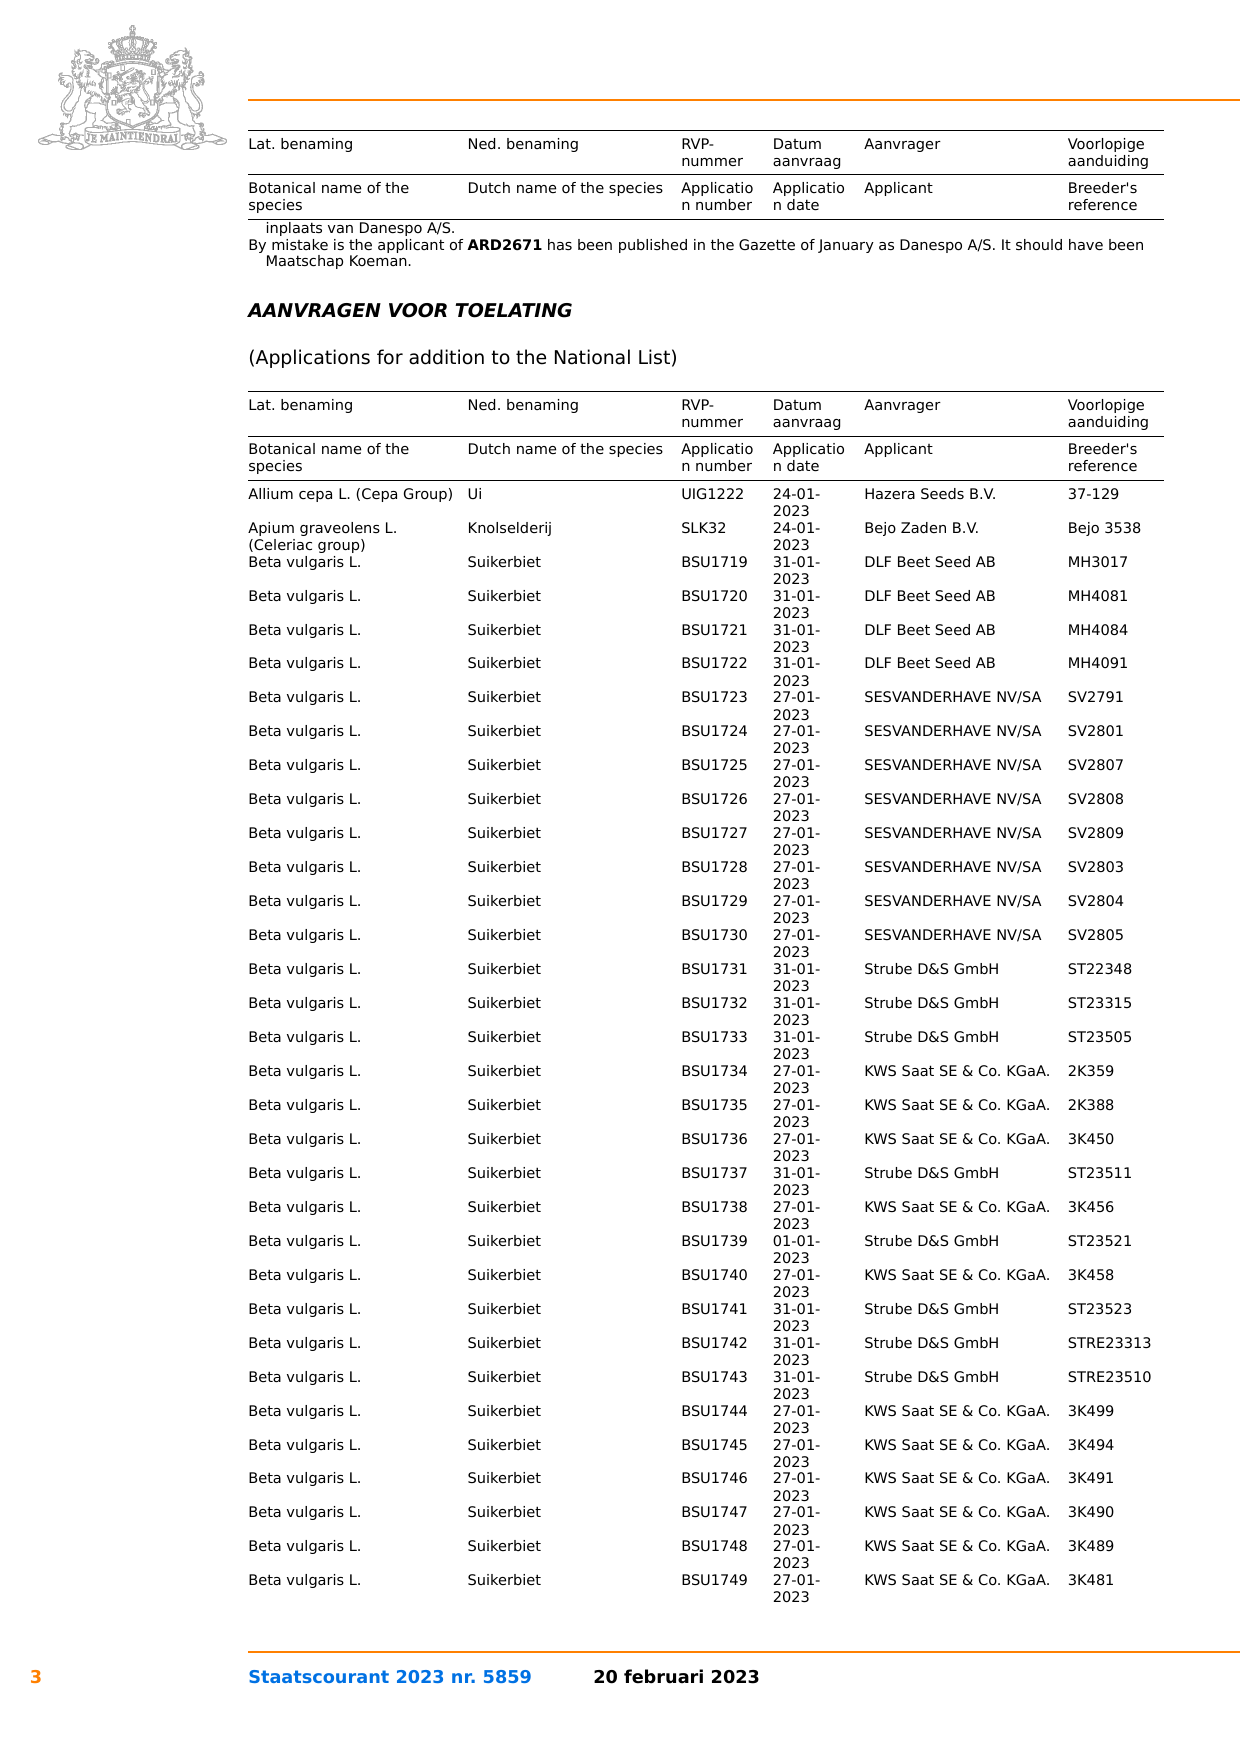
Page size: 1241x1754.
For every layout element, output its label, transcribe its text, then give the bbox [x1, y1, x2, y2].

table_cell 3K458 [1062, 1267, 1163, 1301]
table_cell KWS Saat SE & Co. KGaA. [858, 1063, 1062, 1097]
table_cell Beta vulgaris L. [248, 757, 462, 791]
table_cell BSU1745 [675, 1436, 767, 1470]
table_cell 37-129 [1062, 481, 1163, 519]
table_cell KWS Saat SE & Co. KGaA. [858, 1436, 1062, 1470]
table_cell Applicant [858, 437, 1062, 480]
table_cell Beta vulgaris L. [248, 1097, 462, 1131]
table_cell SV2809 [1062, 825, 1163, 859]
table_cell Botanical name of the species [248, 175, 462, 219]
table_cell BSU1719 [675, 554, 767, 587]
table_cell Allium cepa L. (Cepa Group) [248, 481, 462, 519]
table_cell Suikerbiet [462, 1301, 675, 1334]
table_cell KWS Saat SE & Co. KGaA. [858, 1470, 1062, 1504]
table_cell BSU1723 [675, 689, 767, 723]
table_cell SESVANDERHAVE NV/SA [858, 757, 1062, 791]
table_cell 31-01-2023 [767, 621, 858, 655]
table_cell Suikerbiet [462, 1335, 675, 1368]
table_cell 27-01-2023 [767, 1470, 858, 1504]
table_cell Beta vulgaris L. [248, 1538, 462, 1572]
table_cell 27-01-2023 [767, 893, 858, 927]
table_cell 27-01-2023 [767, 757, 858, 791]
table_cell DLF Beet Seed AB [858, 655, 1062, 689]
table_cell ST23505 [1062, 1029, 1163, 1063]
table_cell Suikerbiet [462, 588, 675, 621]
table_cell Suikerbiet [462, 1131, 675, 1165]
table_cell Suikerbiet [462, 757, 675, 791]
table_cell Application number [675, 437, 767, 480]
table_cell SESVANDERHAVE NV/SA [858, 825, 1062, 859]
table_cell Dutch name of the species [462, 437, 675, 480]
table_header Aanvrager [858, 131, 1062, 174]
table_header Lat. benaming [248, 131, 462, 174]
table_cell SV2791 [1062, 689, 1163, 723]
table_cell BSU1735 [675, 1097, 767, 1131]
table_cell Strube D&S GmbH [858, 1165, 1062, 1199]
table_cell 31-01-2023 [767, 655, 858, 689]
table_cell ST22348 [1062, 961, 1163, 995]
table_cell inplaats van Danespo A/S. By mistake is the applicant of ARD2671 has been published in the Gazette of January as Danespo A/S. It should have been Maatschap Koeman. [248, 220, 1163, 270]
table_cell ST23315 [1062, 995, 1163, 1029]
table_cell BSU1741 [675, 1301, 767, 1334]
table_cell ST23521 [1062, 1233, 1163, 1267]
table_header Voorlopige aanduiding [1062, 392, 1163, 436]
table_cell 27-01-2023 [767, 927, 858, 961]
table_cell Suikerbiet [462, 723, 675, 757]
table_cell Breeder's reference [1062, 175, 1163, 219]
table_cell 24-01-2023 [767, 481, 858, 519]
table_cell 31-01-2023 [767, 1301, 858, 1334]
table_cell BSU1722 [675, 655, 767, 689]
table_cell Suikerbiet [462, 1063, 675, 1097]
table_cell SV2808 [1062, 791, 1163, 825]
table_cell KWS Saat SE & Co. KGaA. [858, 1504, 1062, 1538]
text (Applications for addition to the National List) [248, 347, 1163, 369]
table_cell BSU1744 [675, 1403, 767, 1436]
table_cell SV2803 [1062, 859, 1163, 893]
table_cell 3K490 [1062, 1504, 1163, 1538]
table_cell KWS Saat SE & Co. KGaA. [858, 1131, 1062, 1165]
table_cell ST23511 [1062, 1165, 1163, 1199]
table_cell DLF Beet Seed AB [858, 554, 1062, 587]
table_cell Suikerbiet [462, 1233, 675, 1267]
table_cell Beta vulgaris L. [248, 893, 462, 927]
table_cell BSU1720 [675, 588, 767, 621]
table_cell Beta vulgaris L. [248, 961, 462, 995]
table_cell Suikerbiet [462, 893, 675, 927]
picture [38, 25, 227, 150]
table_cell 3K456 [1062, 1199, 1163, 1233]
table_cell BSU1738 [675, 1199, 767, 1233]
table_cell SESVANDERHAVE NV/SA [858, 893, 1062, 927]
table_cell MH4091 [1062, 655, 1163, 689]
table_cell 27-01-2023 [767, 689, 858, 723]
table_cell Beta vulgaris L. [248, 1029, 462, 1063]
table_cell 31-01-2023 [767, 1369, 858, 1402]
table_cell Beta vulgaris L. [248, 1504, 462, 1538]
table_cell Beta vulgaris L. [248, 1131, 462, 1165]
table_cell Beta vulgaris L. [248, 723, 462, 757]
table_cell ST23523 [1062, 1301, 1163, 1334]
table_cell 27-01-2023 [767, 1199, 858, 1233]
table_cell 27-01-2023 [767, 1403, 858, 1436]
table_cell Beta vulgaris L. [248, 588, 462, 621]
table_cell Beta vulgaris L. [248, 927, 462, 961]
table_cell Beta vulgaris L. [248, 1572, 462, 1606]
table_cell Suikerbiet [462, 1436, 675, 1470]
table_cell Strube D&S GmbH [858, 1369, 1062, 1402]
table_cell 31-01-2023 [767, 588, 858, 621]
table_cell STRE23510 [1062, 1369, 1163, 1402]
table_cell BSU1736 [675, 1131, 767, 1165]
table_cell MH3017 [1062, 554, 1163, 587]
table_cell 27-01-2023 [767, 1063, 858, 1097]
table_cell Strube D&S GmbH [858, 995, 1062, 1029]
table_cell 3K499 [1062, 1403, 1163, 1436]
table_cell BSU1749 [675, 1572, 767, 1606]
table_cell SLK32 [675, 520, 767, 553]
table_cell 3K450 [1062, 1131, 1163, 1165]
table_cell 3K489 [1062, 1538, 1163, 1572]
table_cell BSU1748 [675, 1538, 767, 1572]
table_cell Suikerbiet [462, 1504, 675, 1538]
table_header RVP-nummer [675, 392, 767, 436]
table_cell 2K359 [1062, 1063, 1163, 1097]
table_cell BSU1725 [675, 757, 767, 791]
table_cell BSU1733 [675, 1029, 767, 1063]
table_cell Beta vulgaris L. [248, 825, 462, 859]
table_cell Botanical name of the species [248, 437, 462, 480]
table_header Voorlopige aanduiding [1062, 131, 1163, 174]
table_cell 27-01-2023 [767, 859, 858, 893]
table_cell SESVANDERHAVE NV/SA [858, 723, 1062, 757]
table_cell Suikerbiet [462, 1267, 675, 1301]
table_cell BSU1724 [675, 723, 767, 757]
table_cell Suikerbiet [462, 961, 675, 995]
table_cell BSU1743 [675, 1369, 767, 1402]
table_cell Ui [462, 481, 675, 519]
table_cell BSU1730 [675, 927, 767, 961]
table_cell Suikerbiet [462, 995, 675, 1029]
table_header Lat. benaming [248, 392, 462, 436]
table_cell 27-01-2023 [767, 825, 858, 859]
table_cell Suikerbiet [462, 1403, 675, 1436]
table_cell 27-01-2023 [767, 1267, 858, 1301]
table_cell 3K494 [1062, 1436, 1163, 1470]
table_cell Beta vulgaris L. [248, 1165, 462, 1199]
table_cell 27-01-2023 [767, 1504, 858, 1538]
table_cell Bejo 3538 [1062, 520, 1163, 553]
table_cell KWS Saat SE & Co. KGaA. [858, 1403, 1062, 1436]
table_header Aanvrager [858, 392, 1062, 436]
table_cell BSU1721 [675, 621, 767, 655]
table_cell Suikerbiet [462, 1572, 675, 1606]
table_cell Suikerbiet [462, 689, 675, 723]
table_cell Suikerbiet [462, 927, 675, 961]
table_cell 31-01-2023 [767, 995, 858, 1029]
table_cell Suikerbiet [462, 1470, 675, 1504]
table_cell 27-01-2023 [767, 1436, 858, 1470]
table_cell KWS Saat SE & Co. KGaA. [858, 1097, 1062, 1131]
table_cell Breeder's reference [1062, 437, 1163, 480]
table_cell Beta vulgaris L. [248, 995, 462, 1029]
table_cell Beta vulgaris L. [248, 1335, 462, 1368]
table_cell Beta vulgaris L. [248, 1233, 462, 1267]
table_cell Suikerbiet [462, 1029, 675, 1063]
table_cell 2K388 [1062, 1097, 1163, 1131]
table_cell SV2804 [1062, 893, 1163, 927]
table_cell Beta vulgaris L. [248, 1301, 462, 1334]
table_cell Dutch name of the species [462, 175, 675, 219]
table_cell Beta vulgaris L. [248, 859, 462, 893]
table_cell Strube D&S GmbH [858, 961, 1062, 995]
table_cell Suikerbiet [462, 791, 675, 825]
table_cell SESVANDERHAVE NV/SA [858, 791, 1062, 825]
table_cell 24-01-2023 [767, 520, 858, 553]
table_cell Strube D&S GmbH [858, 1029, 1062, 1063]
table_cell 31-01-2023 [767, 961, 858, 995]
table_cell 01-01-2023 [767, 1233, 858, 1267]
table_cell BSU1734 [675, 1063, 767, 1097]
table_cell SESVANDERHAVE NV/SA [858, 689, 1062, 723]
table_cell Strube D&S GmbH [858, 1233, 1062, 1267]
table_cell 27-01-2023 [767, 1538, 858, 1572]
table_cell KWS Saat SE & Co. KGaA. [858, 1572, 1062, 1606]
table_cell SESVANDERHAVE NV/SA [858, 927, 1062, 961]
subtitle AANVRAGEN VOOR TOELATING [248, 300, 1163, 322]
table_cell 31-01-2023 [767, 554, 858, 587]
table_cell 27-01-2023 [767, 1572, 858, 1606]
table_cell Suikerbiet [462, 1369, 675, 1402]
table_cell BSU1729 [675, 893, 767, 927]
table_cell Bejo Zaden B.V. [858, 520, 1062, 553]
table_cell SESVANDERHAVE NV/SA [858, 859, 1062, 893]
table_cell Suikerbiet [462, 554, 675, 587]
table_cell Beta vulgaris L. [248, 554, 462, 587]
table_cell Application date [767, 175, 858, 219]
table_cell Knolselderij [462, 520, 675, 553]
table_cell 27-01-2023 [767, 791, 858, 825]
table_header RVP-nummer [675, 131, 767, 174]
table_cell DLF Beet Seed AB [858, 621, 1062, 655]
table_cell Beta vulgaris L. [248, 1436, 462, 1470]
table_cell KWS Saat SE & Co. KGaA. [858, 1267, 1062, 1301]
table_cell Beta vulgaris L. [248, 791, 462, 825]
table_cell MH4084 [1062, 621, 1163, 655]
table_cell Application date [767, 437, 858, 480]
table_cell SV2805 [1062, 927, 1163, 961]
table_cell BSU1731 [675, 961, 767, 995]
table_cell Suikerbiet [462, 655, 675, 689]
table_cell Suikerbiet [462, 1538, 675, 1572]
table_cell BSU1746 [675, 1470, 767, 1504]
table_cell Suikerbiet [462, 825, 675, 859]
table_cell Suikerbiet [462, 1165, 675, 1199]
table_cell 3K491 [1062, 1470, 1163, 1504]
table_cell Beta vulgaris L. [248, 621, 462, 655]
table_header Ned. benaming [462, 131, 675, 174]
table_cell Beta vulgaris L. [248, 1369, 462, 1402]
table_header Ned. benaming [462, 392, 675, 436]
table_cell 27-01-2023 [767, 723, 858, 757]
table_cell Suikerbiet [462, 1199, 675, 1233]
table_cell Hazera Seeds B.V. [858, 481, 1062, 519]
table_cell SV2807 [1062, 757, 1163, 791]
table_cell Beta vulgaris L. [248, 689, 462, 723]
table_cell KWS Saat SE & Co. KGaA. [858, 1538, 1062, 1572]
table_cell 31-01-2023 [767, 1165, 858, 1199]
table_cell Suikerbiet [462, 1097, 675, 1131]
table_cell STRE23313 [1062, 1335, 1163, 1368]
table_cell 31-01-2023 [767, 1335, 858, 1368]
table_cell Applicant [858, 175, 1062, 219]
table_cell UIG1222 [675, 481, 767, 519]
table_cell Strube D&S GmbH [858, 1301, 1062, 1334]
table_cell KWS Saat SE & Co. KGaA. [858, 1199, 1062, 1233]
table_cell BSU1727 [675, 825, 767, 859]
table_cell Suikerbiet [462, 859, 675, 893]
table_cell Beta vulgaris L. [248, 1267, 462, 1301]
table_cell BSU1742 [675, 1335, 767, 1368]
table_cell DLF Beet Seed AB [858, 588, 1062, 621]
table_cell MH4081 [1062, 588, 1163, 621]
table_header Datum aanvraag [767, 131, 858, 174]
table_cell Strube D&S GmbH [858, 1335, 1062, 1368]
table_header Datum aanvraag [767, 392, 858, 436]
table_cell 3K481 [1062, 1572, 1163, 1606]
table_cell BSU1737 [675, 1165, 767, 1199]
table_cell Beta vulgaris L. [248, 1199, 462, 1233]
table_cell BSU1747 [675, 1504, 767, 1538]
table_cell BSU1728 [675, 859, 767, 893]
table_cell Beta vulgaris L. [248, 1063, 462, 1097]
table_cell Beta vulgaris L. [248, 655, 462, 689]
table_cell Apium graveolens L. (Celeriac group) [248, 520, 462, 553]
table_cell 27-01-2023 [767, 1131, 858, 1165]
table_cell Beta vulgaris L. [248, 1403, 462, 1436]
table_cell Beta vulgaris L. [248, 1470, 462, 1504]
table_cell 27-01-2023 [767, 1097, 858, 1131]
table_cell BSU1726 [675, 791, 767, 825]
table_cell Suikerbiet [462, 621, 675, 655]
table_cell BSU1740 [675, 1267, 767, 1301]
table_cell BSU1732 [675, 995, 767, 1029]
table_cell Application number [675, 175, 767, 219]
table_cell 31-01-2023 [767, 1029, 858, 1063]
table_cell SV2801 [1062, 723, 1163, 757]
table_cell BSU1739 [675, 1233, 767, 1267]
